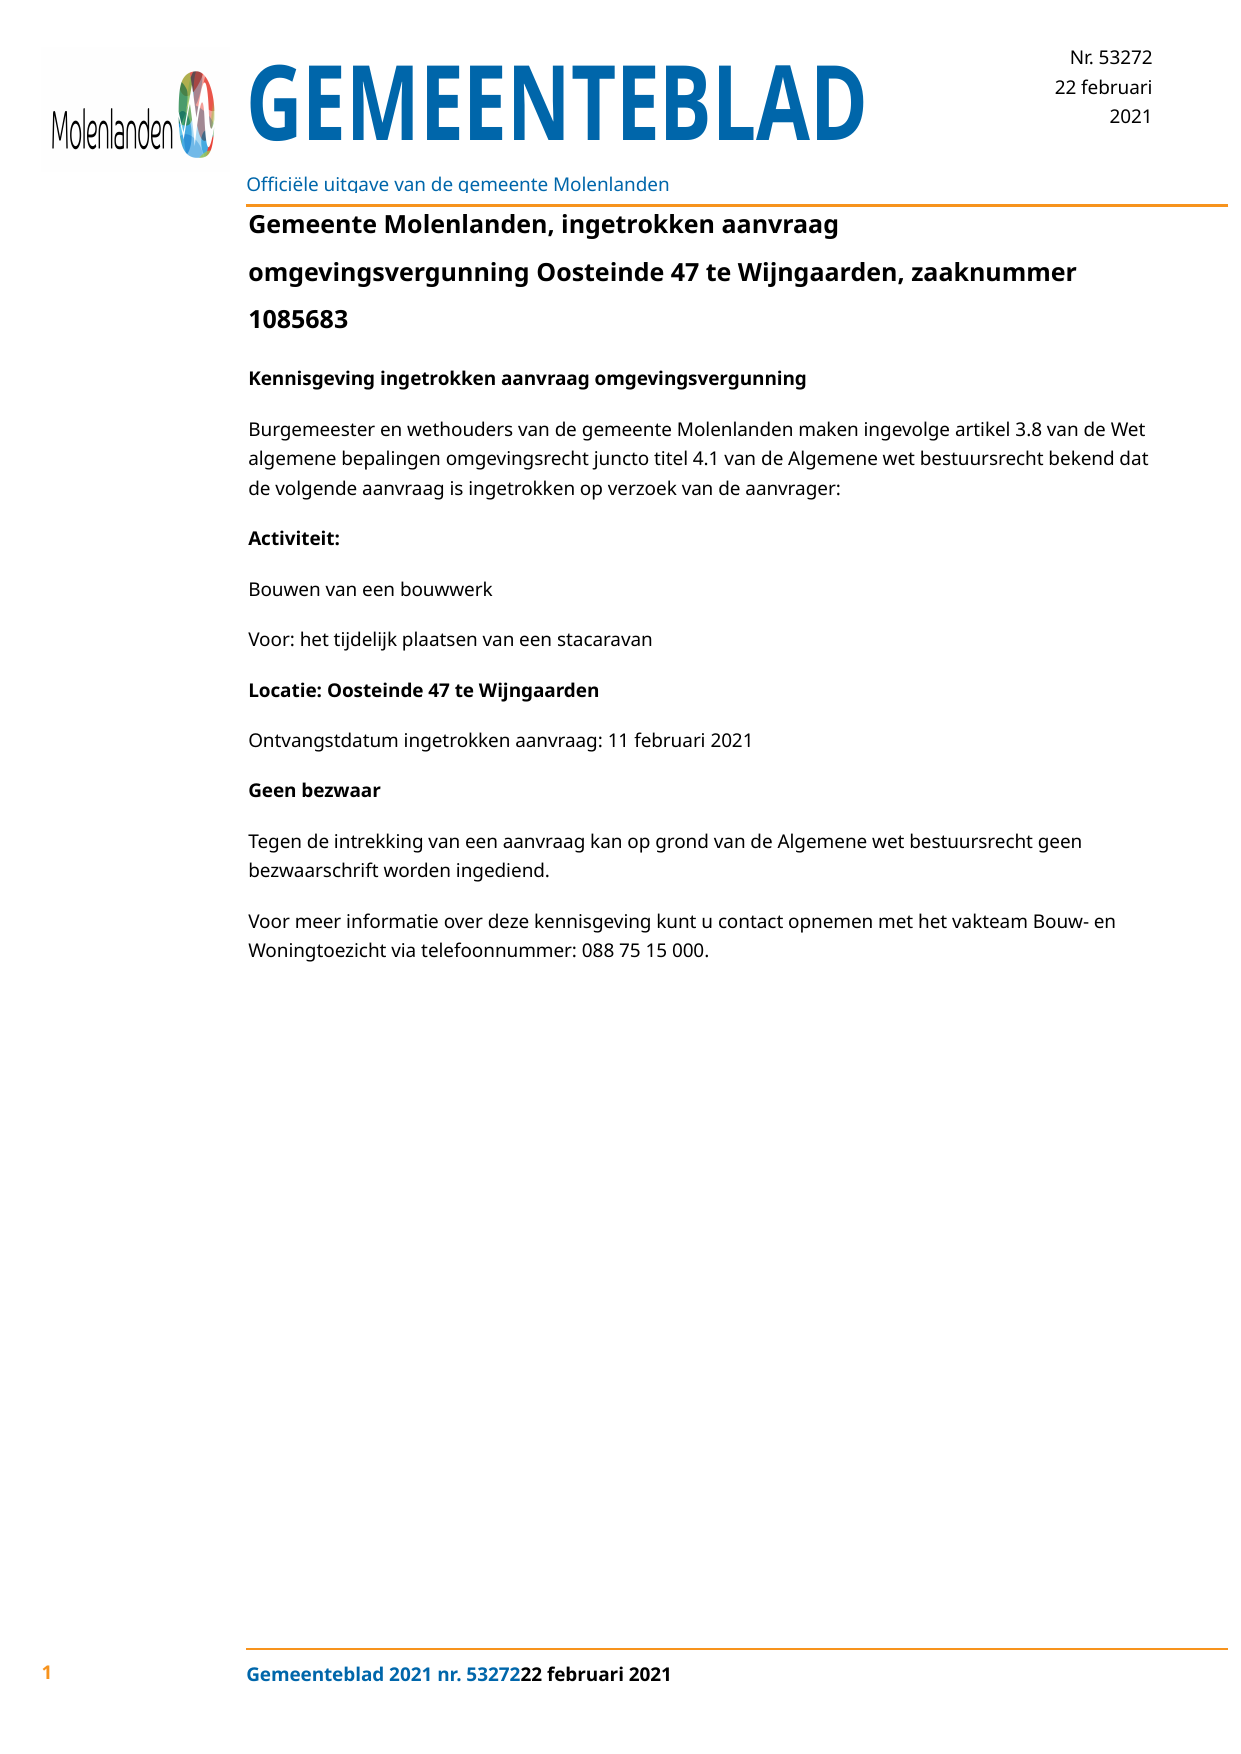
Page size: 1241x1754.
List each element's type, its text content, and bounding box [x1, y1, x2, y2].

picture [41, 47, 231, 172]
text Burgemeester en wethouders van de gemeente Molenlanden maken ingevolge artikel 3.8 van de Wet algemene bepalingen omgevingsrecht juncto titel 4.1 van de Algemene wet bestuursrecht bekend dat de volgende aanvraag is ingetrokken op verzoek van de aanvrager: [248, 416, 1152, 501]
text Tegen de intrekking van een aanvraag kan op grond van de Algemene wet bestuursrecht geen bezwaarschrift worden ingediend. [248, 828, 1152, 883]
text Geen bezwaar [248, 778, 1152, 803]
text Voor meer informatie over deze kennisgeving kunt u contact opnemen met het vakteam Bouw- en Woningtoezicht via telefoonnummer: 088 75 15 000. [248, 908, 1152, 963]
text Locatie: Oosteinde 47 te Wijngaarden [248, 677, 1152, 702]
text Bouwen van een bouwwerk [248, 576, 1152, 602]
text Voor: het tijdelijk plaatsen van een stacaravan [248, 626, 1152, 652]
text Gemeente Molenlanden, ingetrokken aanvraag omgevingsvergunning Oosteinde 47 te Wijngaarden, zaaknummer 1085683 [248, 207, 1152, 336]
text Ontvangstdatum ingetrokken aanvraag: 11 februari 2021 [248, 727, 1152, 753]
text Activiteit: [248, 526, 1152, 551]
text Kennisgeving ingetrokken aanvraag omgevingsvergunning [248, 366, 1152, 391]
